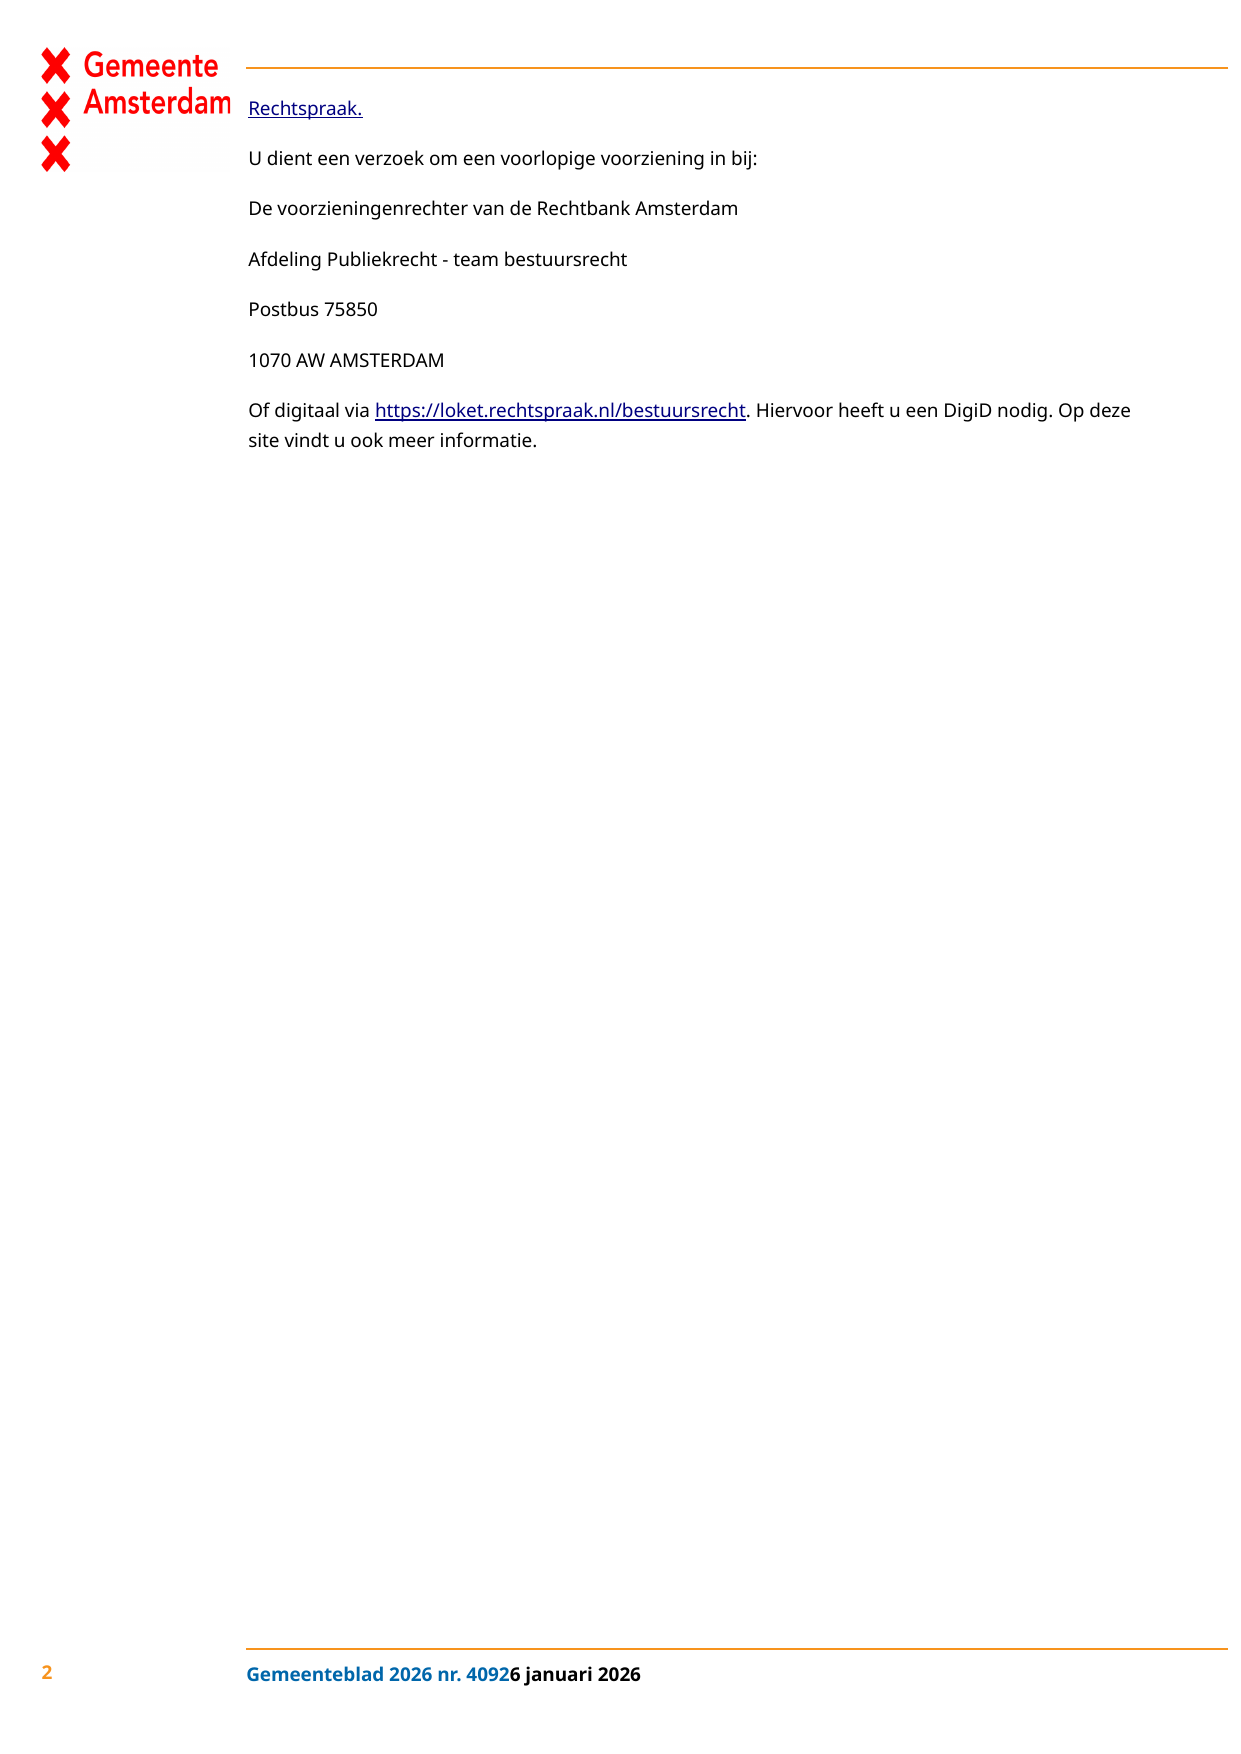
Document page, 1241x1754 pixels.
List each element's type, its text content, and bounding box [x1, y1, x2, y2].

text Postbus 75850 [248, 296, 1152, 322]
text U dient een verzoek om een voorlopige voorziening in bij: [248, 145, 1152, 171]
text 1070 AW AMSTERDAM [248, 347, 1152, 373]
text Afdeling Publiekrecht - team bestuursrecht [248, 246, 1152, 272]
text Rechtspraak. [248, 95, 1152, 121]
picture [41, 47, 231, 172]
text De voorzieningenrechter van de Rechtbank Amsterdam [248, 196, 1152, 221]
text Of digitaal via https://loket.rechtspraak.nl/bestuursrecht. Hiervoor heeft u een DigiD nodig. Op deze site vindt u ook meer informatie. [248, 397, 1152, 453]
